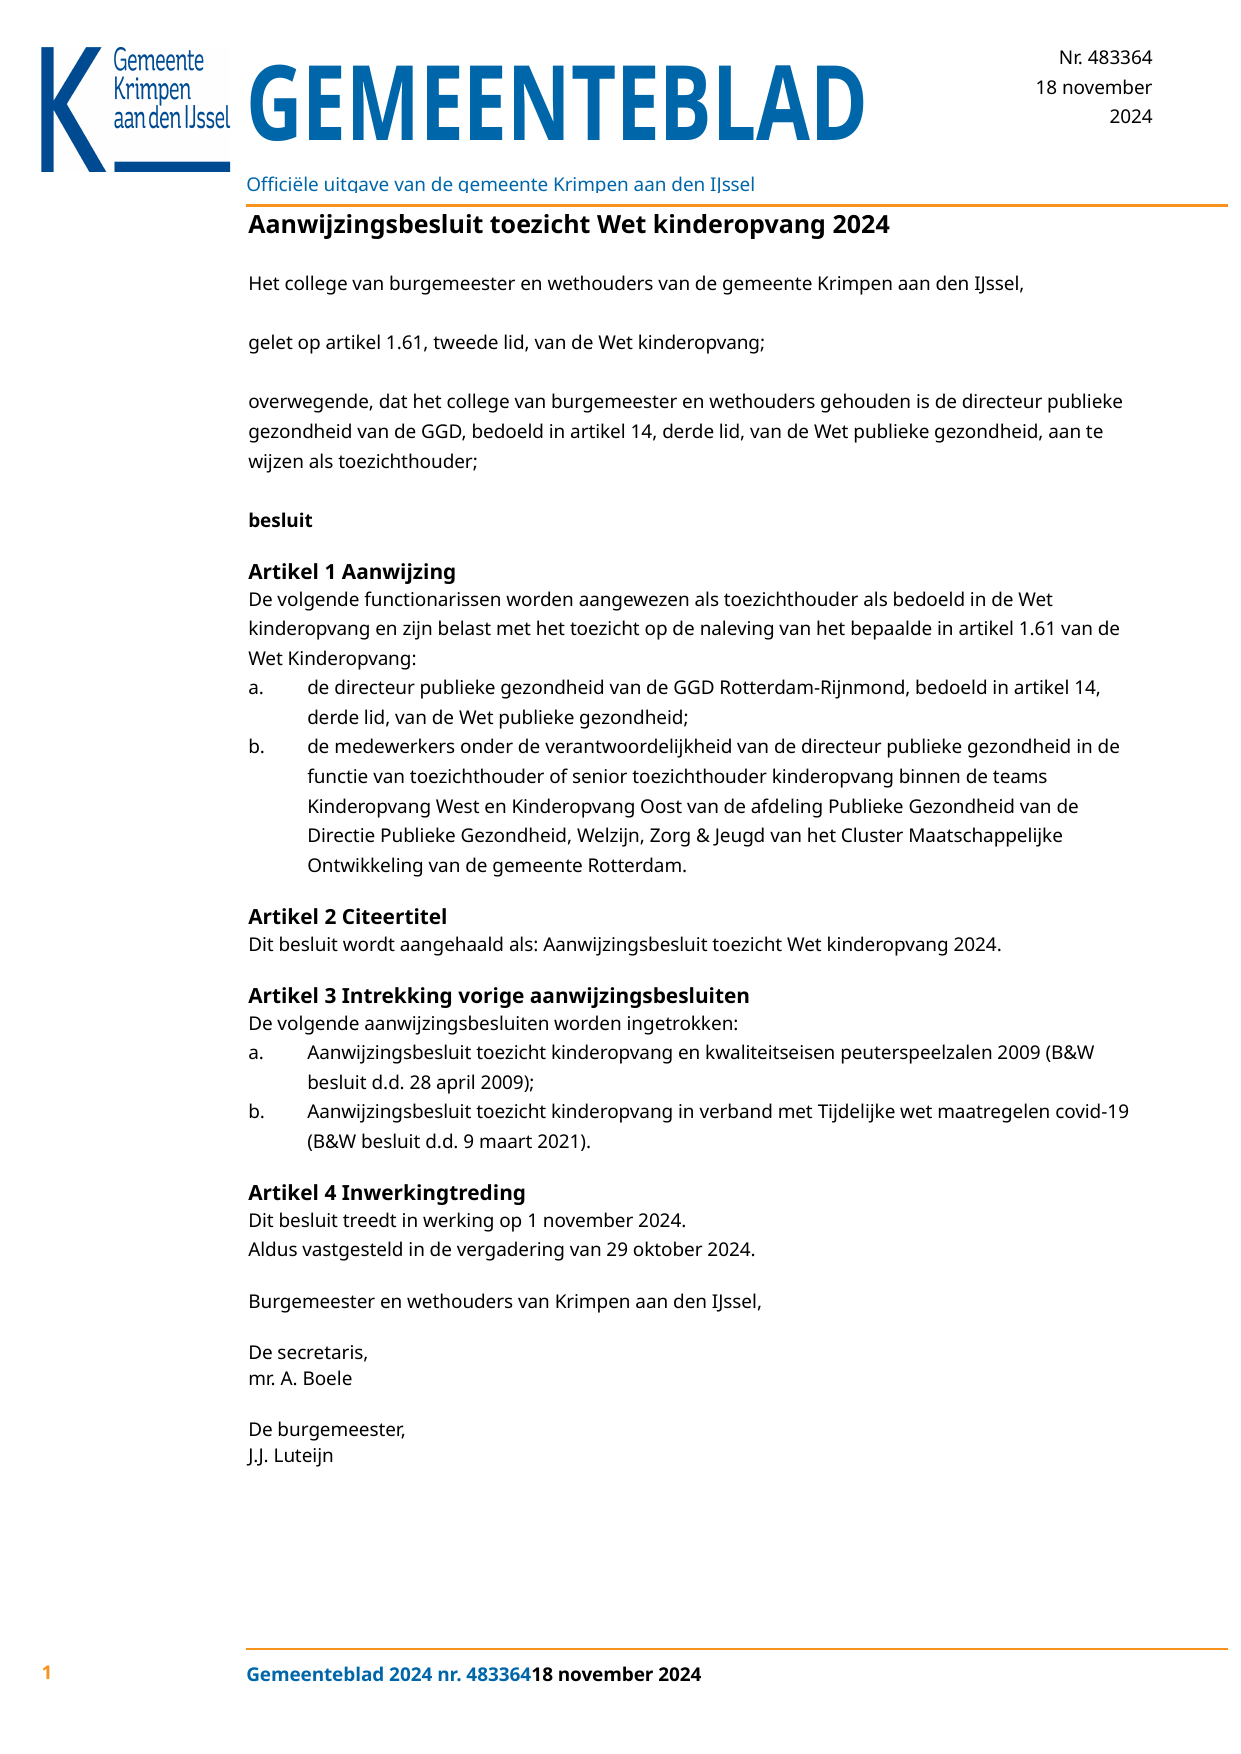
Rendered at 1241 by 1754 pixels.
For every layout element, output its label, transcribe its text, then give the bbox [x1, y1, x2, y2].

text Aanwijzingsbesluit toezicht Wet kinderopvang 2024 [248, 207, 1152, 241]
text Dit besluit wordt aangehaald als: Aanwijzingsbesluit toezicht Wet kinderopvang 2024. [248, 931, 1152, 957]
text mr. A. Boele [248, 1365, 1152, 1391]
text Het college van burgemeester en wethouders van de gemeente Krimpen aan den IJssel, [248, 270, 1152, 296]
list de directeur publieke gezondheid van de GGD Rotterdam-Rijnmond, bedoeld in artikel 14, derde lid, van de Wet publieke gezondheid; [248, 674, 1152, 730]
text besluit [248, 507, 1152, 533]
text Artikel 1 Aanwijzing [248, 557, 1152, 586]
text Artikel 2 Citeertitel [248, 902, 1152, 931]
text Dit besluit treedt in werking op 1 november 2024. [248, 1207, 1152, 1233]
text De volgende functionarissen worden aangewezen als toezichthouder als bedoeld in de Wet kinderopvang en zijn belast met het toezicht op de naleving van het bepaalde in artikel 1.61 van de Wet Kinderopvang: [248, 586, 1152, 671]
text De volgende aanwijzingsbesluiten worden ingetrokken: [248, 1010, 1152, 1036]
list de medewerkers onder de verantwoordelijkheid van de directeur publieke gezondheid in de functie van toezichthouder of senior toezichthouder kinderopvang binnen de teams Kinderopvang West en Kinderopvang Oost van de afdeling Publieke Gezondheid van de Directie Publieke Gezondheid, Welzijn, Zorg & Jeugd van het Cluster Maatschappelijke Ontwikkeling van de gemeente Rotterdam. [248, 734, 1152, 878]
text Aldus vastgesteld in de vergadering van 29 oktober 2024. [248, 1237, 1152, 1262]
text overwegende, dat het college van burgemeester en wethouders gehouden is de directeur publieke gezondheid van de GGD, bedoeld in artikel 14, derde lid, van de Wet publieke gezondheid, aan te wijzen als toezichthouder; [248, 389, 1152, 473]
text Artikel 3 Intrekking vorige aanwijzingsbesluiten [248, 981, 1152, 1010]
text De secretaris, [248, 1339, 1152, 1365]
text De burgemeester, [248, 1417, 1152, 1442]
list Aanwijzingsbesluit toezicht kinderopvang en kwaliteitseisen peuterspeelzalen 2009 (B&W besluit d.d. 28 april 2009); [248, 1039, 1152, 1095]
text gelet op artikel 1.61, tweede lid, van de Wet kinderopvang; [248, 329, 1152, 355]
text Burgemeester en wethouders van Krimpen aan den IJssel, [248, 1288, 1152, 1314]
text J.J. Luteijn [248, 1442, 1152, 1468]
picture [41, 47, 231, 172]
text Artikel 4 Inwerkingtreding [248, 1178, 1152, 1207]
list Aanwijzingsbesluit toezicht kinderopvang in verband met Tijdelijke wet maatregelen covid-19 (B&W besluit d.d. 9 maart 2021). [248, 1098, 1152, 1154]
